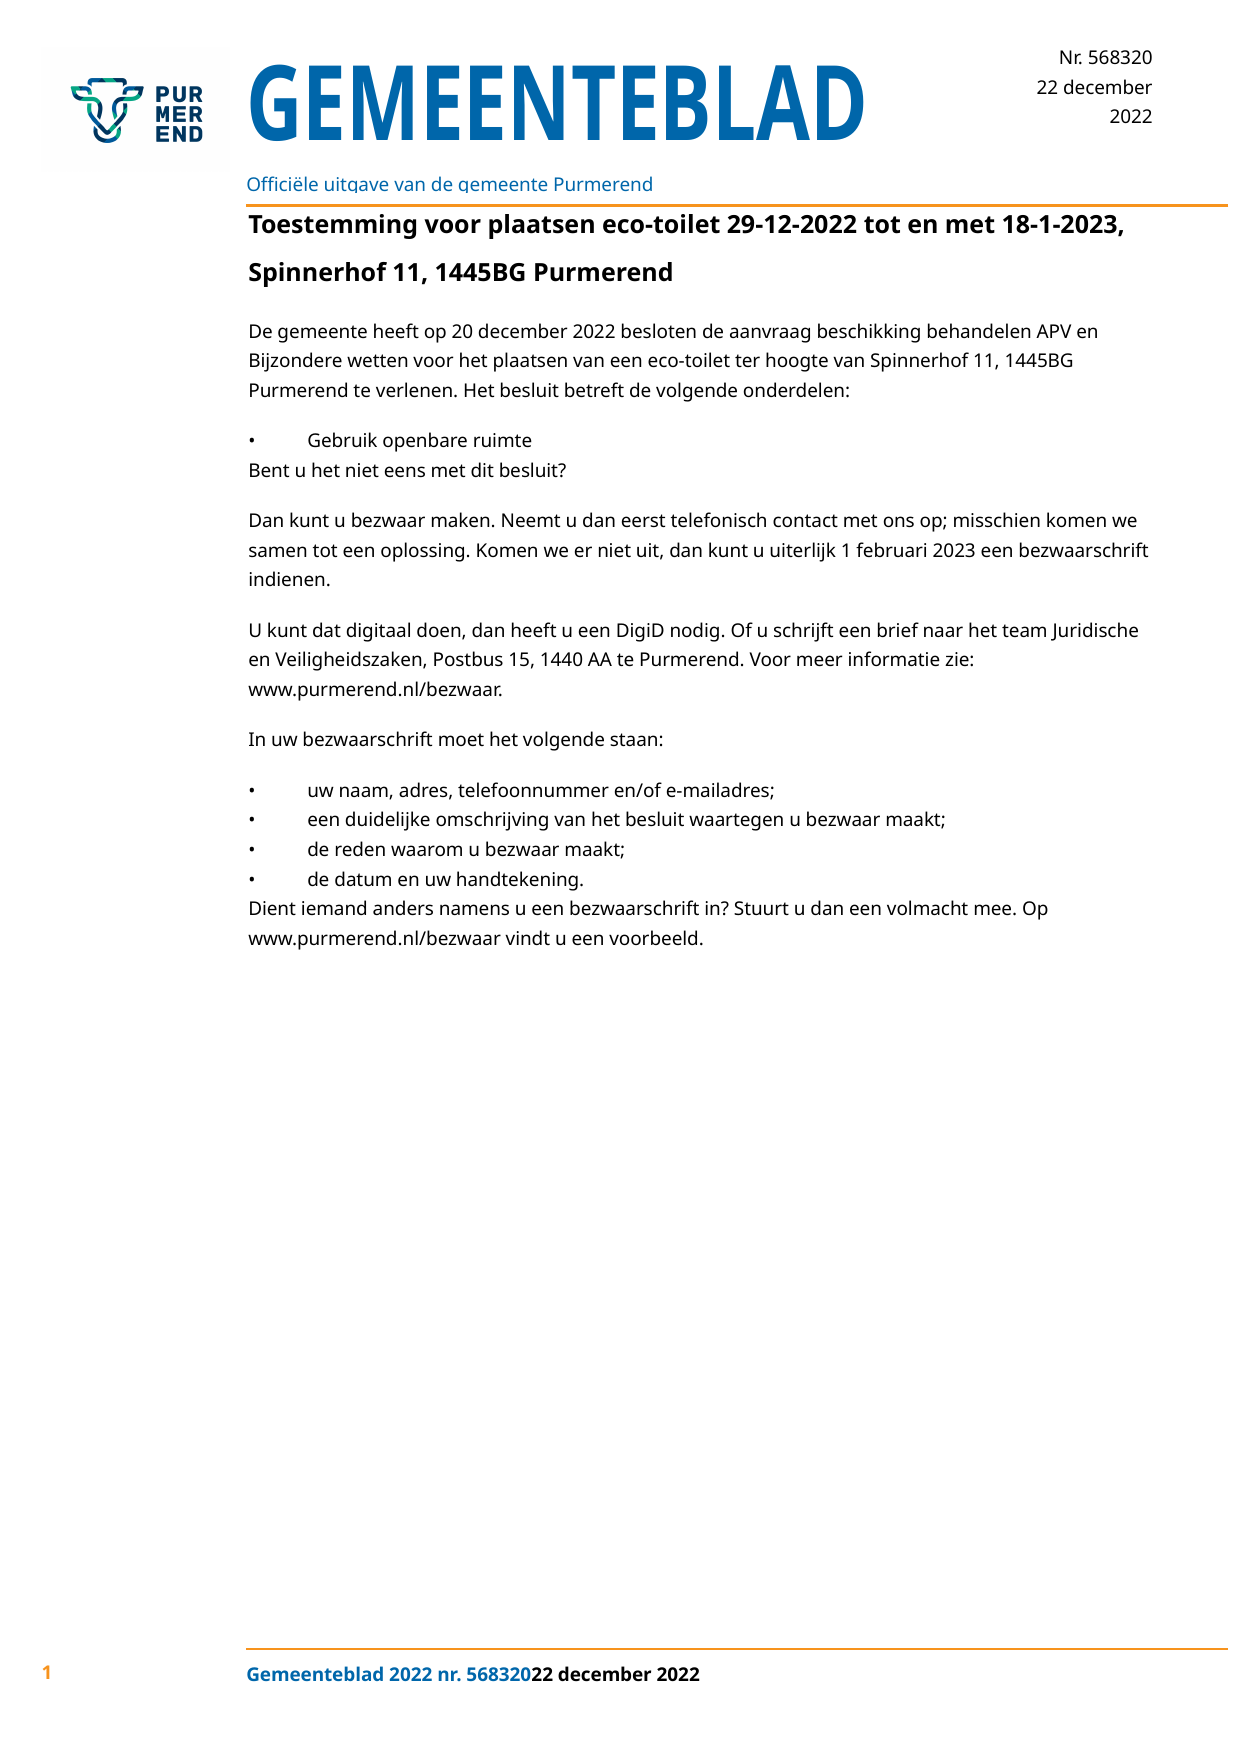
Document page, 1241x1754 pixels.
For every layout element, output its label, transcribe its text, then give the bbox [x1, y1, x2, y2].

list uw naam, adres, telefoonnummer en/of e-mailadres; [248, 777, 1152, 803]
list een duidelijke omschrijving van het besluit waartegen u bezwaar maakt; [248, 807, 1152, 832]
text Toestemming voor plaatsen eco-toilet 29-12-2022 tot en met 18-1-2023, Spinnerhof 11, 1445BG Purmerend [248, 207, 1152, 288]
text De gemeente heeft op 20 december 2022 besloten de aanvraag beschikking behandelen APV en Bijzondere wetten voor het plaatsen van een eco-toilet ter hoogte van Spinnerhof 11, 1445BG Purmerend te verlenen. Het besluit betreft de volgende onderdelen: [248, 318, 1152, 403]
text In uw bezwaarschrift moet het volgende staan: [248, 727, 1152, 752]
text Dient iemand anders namens u een bezwaarschrift in? Stuurt u dan een volmacht mee. Op www.purmerend.nl/bezwaar vindt u een voorbeeld. [248, 895, 1152, 951]
text U kunt dat digitaal doen, dan heeft u een DigiD nodig. Of u schrijft een brief naar het team Juridische en Veiligheidszaken, Postbus 15, 1440 AA te Purmerend. Voor meer informatie zie: www.purmerend.nl/bezwaar. [248, 617, 1152, 702]
text Dan kunt u bezwaar maken. Neemt u dan eerst telefonisch contact met ons op; misschien komen we samen tot een oplossing. Komen we er niet uit, dan kunt u uiterlijk 1 februari 2023 een bezwaarschrift indienen. [248, 507, 1152, 592]
picture [41, 47, 231, 172]
list de datum en uw handtekening. [248, 866, 1152, 892]
list Gebruik openbare ruimte [248, 427, 1152, 453]
text Bent u het niet eens met dit besluit? [248, 457, 1152, 483]
list de reden waarom u bezwaar maakt; [248, 836, 1152, 862]
